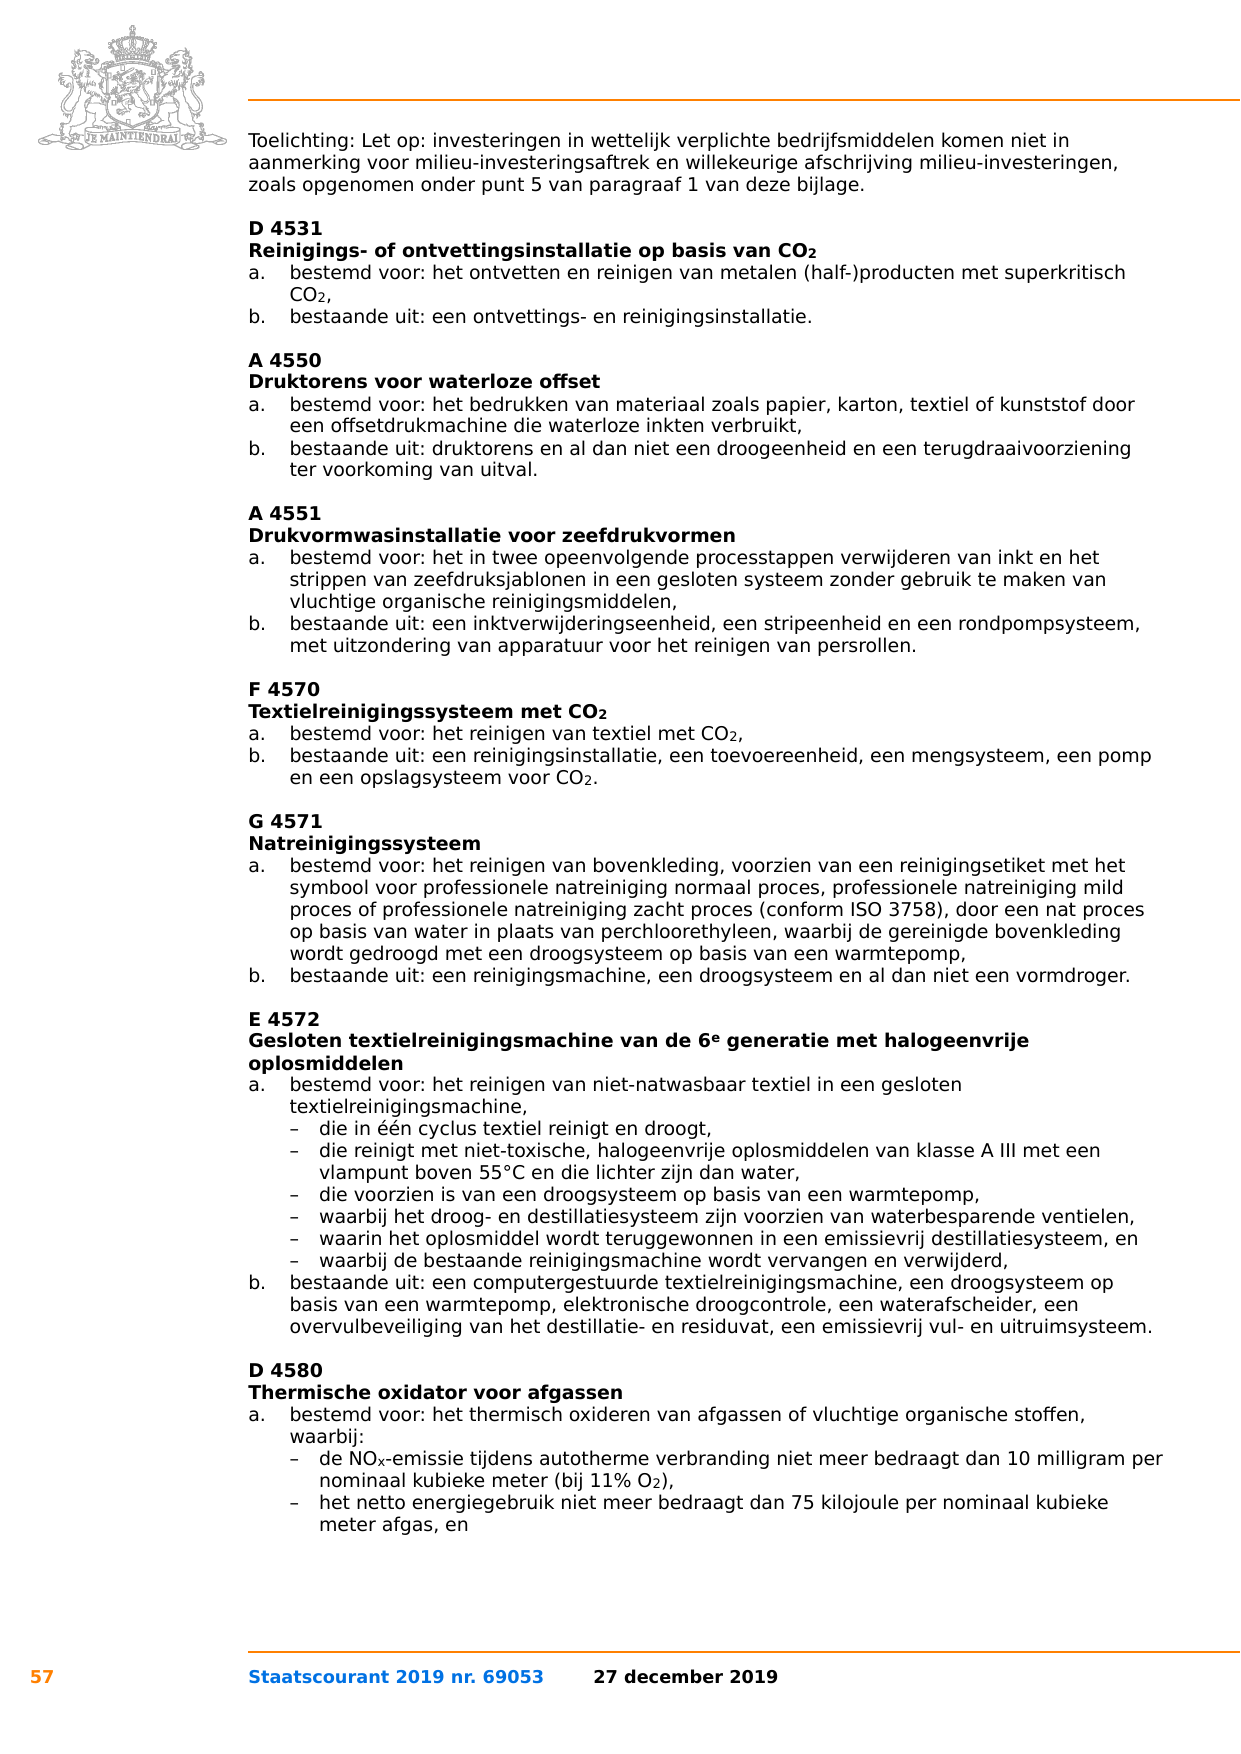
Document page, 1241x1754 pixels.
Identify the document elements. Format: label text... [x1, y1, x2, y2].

text Textielreinigingssysteem met CO2 [248, 701, 1163, 723]
text b. bestaande uit: een reinigingsinstallatie, een toevoereenheid, een mengsysteem, een pomp en een opslagsysteem voor CO2. [248, 745, 1163, 789]
text – waarin het oplosmiddel wordt teruggewonnen in een emissievrij destillatiesysteem, en [289, 1228, 1163, 1250]
text – waarbij het droog- en destillatiesysteem zijn voorzien van waterbesparende ventielen, [289, 1206, 1163, 1228]
text Drukvormwasinstallatie voor zeefdrukvormen [248, 525, 1163, 547]
text – die voorzien is van een droogsysteem op basis van een warmtepomp, [289, 1184, 1163, 1206]
text E 4572 [248, 1008, 1163, 1030]
text – die reinigt met niet-toxische, halogeenvrije oplosmiddelen van klasse A III met een vlampunt boven 55°C en die lichter zijn dan water, [289, 1140, 1163, 1184]
text b. bestaande uit: een computergestuurde textielreinigingsmachine, een droogsysteem op basis van een warmtepomp, elektronische droogcontrole, een waterafscheider, een overvulbeveiliging van het destillatie- en residuvat, een emissievrij vul- en uitruimsysteem. [248, 1272, 1163, 1338]
text Toelichting: Let op: investeringen in wettelijk verplichte bedrijfsmiddelen komen niet in aanmerking voor milieu-investeringsaftrek en willekeurige afschrijving milieu-investeringen, zoals opgenomen onder punt 5 van paragraaf 1 van deze bijlage. [248, 130, 1163, 196]
text a. bestemd voor: het bedrukken van materiaal zoals papier, karton, textiel of kunststof door een offsetdrukmachine die waterloze inkten verbruikt, [248, 393, 1163, 437]
text – de NOx-emissie tijdens autotherme verbranding niet meer bedraagt dan 10 milligram per nominaal kubieke meter (bij 11% O2), [289, 1448, 1163, 1492]
text Thermische oxidator voor afgassen [248, 1382, 1163, 1404]
picture [38, 25, 227, 150]
text a. bestemd voor: het thermisch oxideren van afgassen of vluchtige organische stoffen, waarbij: [248, 1404, 1163, 1448]
text – die in één cyclus textiel reinigt en droogt, [289, 1118, 1163, 1140]
text a. bestemd voor: het reinigen van bovenkleding, voorzien van een reinigingsetiket met het symbool voor professionele natreiniging normaal proces, professionele natreiniging mild proces of professionele natreiniging zacht proces (conform ISO 3758), door een nat proces op basis van water in plaats van perchloorethyleen, waarbij de gereinigde bovenkleding wordt gedroogd met een droogsysteem op basis van een warmtepomp, [248, 855, 1163, 964]
text b. bestaande uit: een reinigingsmachine, een droogsysteem en al dan niet een vormdroger. [248, 964, 1163, 987]
text D 4580 [248, 1360, 1163, 1382]
text a. bestemd voor: het in twee opeenvolgende processtappen verwijderen van inkt en het strippen van zeefdruksjablonen in een gesloten systeem zonder gebruik te maken van vluchtige organische reinigingsmiddelen, [248, 547, 1163, 613]
text A 4550 [248, 349, 1163, 371]
text – waarbij de bestaande reinigingsmachine wordt vervangen en verwijderd, [289, 1250, 1163, 1272]
text F 4570 [248, 679, 1163, 701]
text b. bestaande uit: een ontvettings- en reinigingsinstallatie. [248, 306, 1163, 328]
text Natreinigingssysteem [248, 833, 1163, 855]
text Reinigings- of ontvettingsinstallatie op basis van CO2 [248, 240, 1163, 262]
text b. bestaande uit: druktorens en al dan niet een droogeenheid en een terugdraaivoorziening ter voorkoming van uitval. [248, 437, 1163, 481]
text D 4531 [248, 218, 1163, 240]
text a. bestemd voor: het ontvetten en reinigen van metalen (half-)producten met superkritisch CO2, [248, 262, 1163, 306]
text G 4571 [248, 811, 1163, 833]
text – het netto energiegebruik niet meer bedraagt dan 75 kilojoule per nominaal kubieke meter afgas, en [289, 1492, 1163, 1536]
text a. bestemd voor: het reinigen van niet-natwasbaar textiel in een gesloten textielreinigingsmachine, [248, 1074, 1163, 1118]
text a. bestemd voor: het reinigen van textiel met CO2, [248, 723, 1163, 745]
text Druktorens voor waterloze offset [248, 371, 1163, 393]
text Gesloten textielreinigingsmachine van de 6e generatie met halogeenvrije oplosmiddelen [248, 1030, 1163, 1074]
text A 4551 [248, 503, 1163, 525]
text b. bestaande uit: een inktverwijderingseenheid, een stripeenheid en een rondpompsysteem, met uitzondering van apparatuur voor het reinigen van persrollen. [248, 613, 1163, 657]
